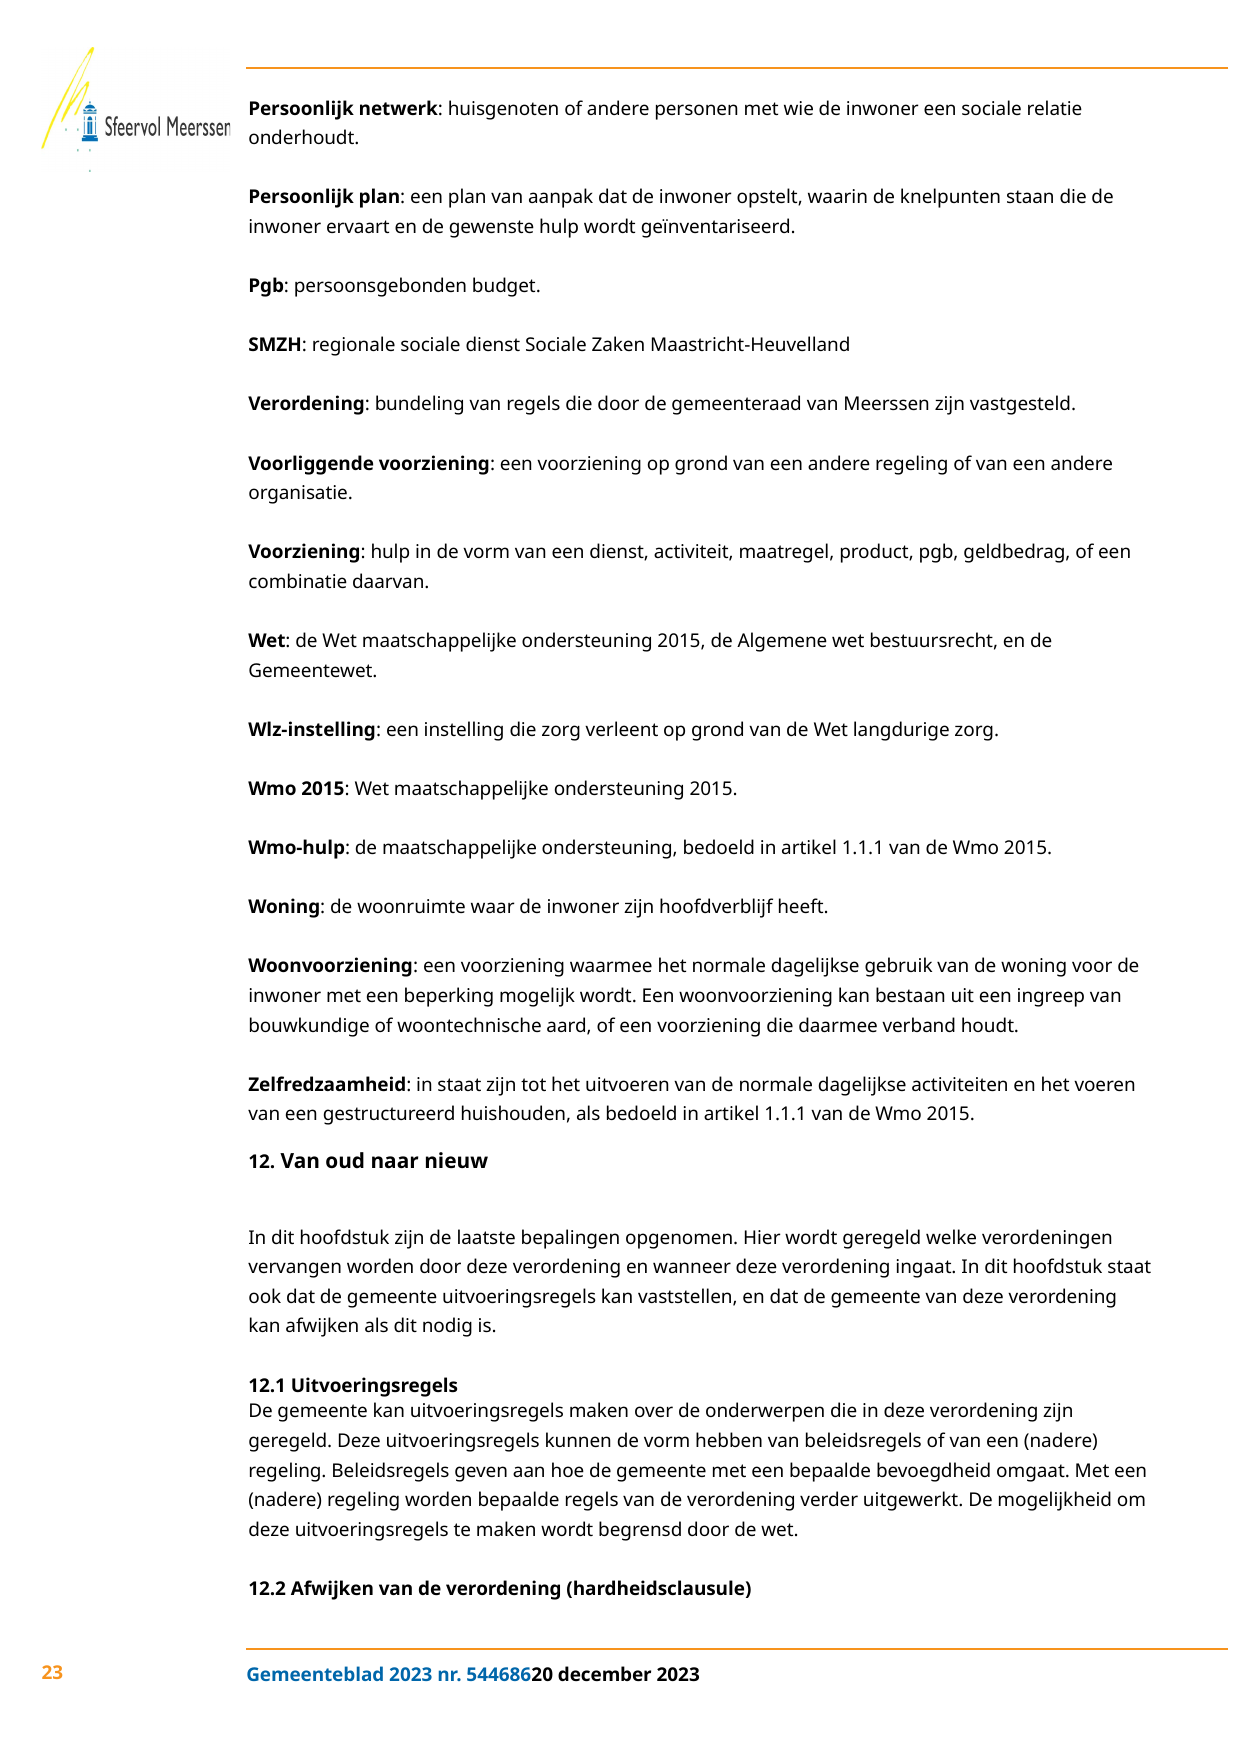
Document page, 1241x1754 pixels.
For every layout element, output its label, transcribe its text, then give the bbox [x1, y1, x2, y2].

text Wmo-hulp: de maatschappelijke ondersteuning, bedoeld in artikel 1.1.1 van de Wmo 2015. [248, 834, 1152, 860]
text SMZH: regionale sociale dienst Sociale Zaken Maastricht-Heuvelland [248, 331, 1152, 357]
text De gemeente kan uitvoeringsregels maken over de onderwerpen die in deze verordening zijn geregeld. Deze uitvoeringsregels kunnen de vorm hebben van beleidsregels of van een (nadere) regeling. Beleidsregels geven aan hoe de gemeente met een bepaalde bevoegdheid omgaat. Met een (nadere) regeling worden bepaalde regels van de verordening verder uitgewerkt. De mogelijkheid om deze uitvoeringsregels te maken wordt begrensd door de wet. [248, 1398, 1152, 1542]
text Woonvoorziening: een voorziening waarmee het normale dagelijkse gebruik van de woning voor de inwoner met een beperking mogelijk wordt. Een woonvoorziening kan bestaan uit een ingreep van bouwkundige of woontechnische aard, of een voorziening die daarmee verband houdt. [248, 953, 1152, 1038]
picture [41, 47, 231, 172]
text Verordening: bundeling van regels die door de gemeenteraad van Meerssen zijn vastgesteld. [248, 391, 1152, 416]
text 12.2 Afwijken van de verordening (hardheidsclausule) [248, 1575, 1152, 1601]
text Persoonlijk plan: een plan van aanpak dat de inwoner opstelt, waarin de knelpunten staan die de inwoner ervaart en de gewenste hulp wordt geïnventariseerd. [248, 183, 1152, 239]
text Wmo 2015: Wet maatschappelijke ondersteuning 2015. [248, 775, 1152, 801]
text Wet: de Wet maatschappelijke ondersteuning 2015, de Algemene wet bestuursrecht, en de Gemeentewet. [248, 627, 1152, 683]
text In dit hoofdstuk zijn de laatste bepalingen opgenomen. Hier wordt geregeld welke verordeningen vervangen worden door deze verordening en wanneer deze verordening ingaat. In dit hoofdstuk staat ook dat de gemeente uitvoeringsregels kan vaststellen, en dat de gemeente van deze verordening kan afwijken als dit nodig is. [248, 1224, 1152, 1338]
text Wlz-instelling: een instelling die zorg verleent op grond van de Wet langdurige zorg. [248, 716, 1152, 742]
text Voorliggende voorziening: een voorziening op grond van een andere regeling of van een andere organisatie. [248, 450, 1152, 505]
text Persoonlijk netwerk: huisgenoten of andere personen met wie de inwoner een sociale relatie onderhoudt. [248, 95, 1152, 150]
text Pgb: persoonsgebonden budget. [248, 272, 1152, 298]
text Woning: de woonruimte waar de inwoner zijn hoofdverblijf heeft. [248, 893, 1152, 919]
text 12. Van oud naar nieuw [248, 1146, 1152, 1175]
text Zelfredzaamheid: in staat zijn tot het uitvoeren van de normale dagelijkse activiteiten en het voeren van een gestructureerd huishouden, als bedoeld in artikel 1.1.1 van de Wmo 2015. [248, 1071, 1152, 1126]
text 12.1 Uitvoeringsregels [248, 1372, 1152, 1398]
text Voorziening: hulp in de vorm van een dienst, activiteit, maatregel, product, pgb, geldbedrag, of een combinatie daarvan. [248, 538, 1152, 594]
